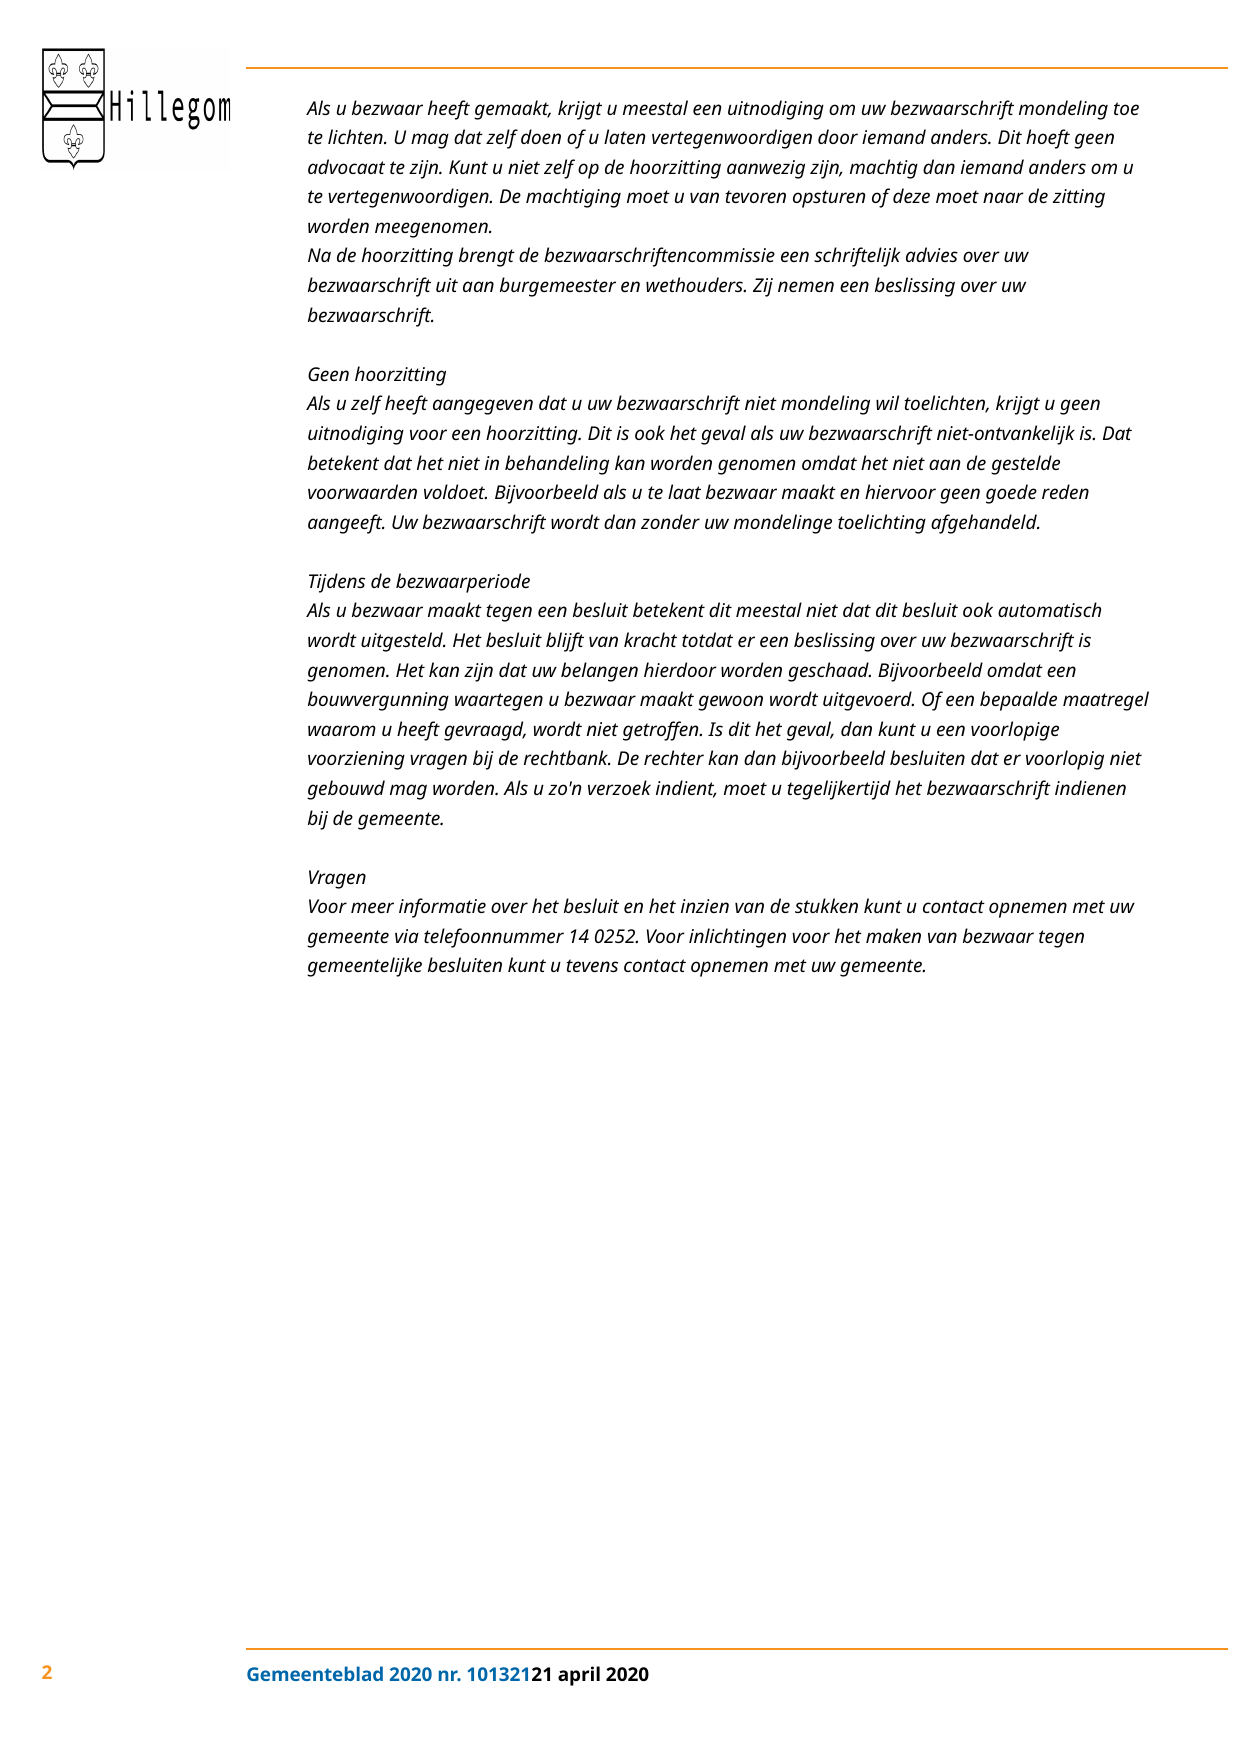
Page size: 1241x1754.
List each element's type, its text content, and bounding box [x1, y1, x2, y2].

list Als u bezwaar maakt tegen een besluit betekent dit meestal niet dat dit besluit ook automatisch wordt uitgesteld. Het besluit blijft van kracht totdat er een beslissing over uw bezwaarschrift is genomen. Het kan zijn dat uw belangen hierdoor worden geschaad. Bijvoorbeeld omdat een bouwvergunning waartegen u bezwaar maakt gewoon wordt uitgevoerd. Of een bepaalde maatregel waarom u heeft gevraagd, wordt niet getroffen. Is dit het geval, dan kunt u een voorlopige voorziening vragen bij de rechtbank. De rechter kan dan bijvoorbeeld besluiten dat er voorlopig niet gebouwd mag worden. Als u zo'n verzoek indient, moet u tegelijkertijd het bezwaarschrift indienen bij de gemeente. [248, 598, 1152, 831]
list Als u zelf heeft aangegeven dat u uw bezwaarschrift niet mondeling wil toelichten, krijgt u geen uitnodiging voor een hoorzitting. Dit is ook het geval als uw bezwaarschrift niet-ontvankelijk is. Dat betekent dat het niet in behandeling kan worden genomen omdat het niet aan de gestelde voorwaarden voldoet. Bijvoorbeeld als u te laat bezwaar maakt en hiervoor geen goede reden aangeeft. Uw bezwaarschrift wordt dan zonder uw mondelinge toelichting afgehandeld. [248, 391, 1152, 535]
list Tijdens de bezwaarperiode [248, 568, 1152, 594]
list Voor meer informatie over het besluit en het inzien van de stukken kunt u contact opnemen met uw gemeente via telefoonnummer 14 0252. Voor inlichtingen voor het maken van bezwaar tegen gemeentelijke besluiten kunt u tevens contact opnemen met uw gemeente. [248, 893, 1152, 978]
list Geen hoorzitting [248, 361, 1152, 387]
list Na de hoorzitting brengt de bezwaarschriftencommissie een schriftelijk advies over uw bezwaarschrift uit aan burgemeester en wethouders. Zij nemen een beslissing over uw bezwaarschrift. [248, 243, 1152, 328]
list Als u bezwaar heeft gemaakt, krijgt u meestal een uitnodiging om uw bezwaarschrift mondeling toe te lichten. U mag dat zelf doen of u laten vertegenwoordigen door iemand anders. Dit hoeft geen advocaat te zijn. Kunt u niet zelf op de hoorzitting aanwezig zijn, machtig dan iemand anders om u te vertegenwoordigen. De machtiging moet u van tevoren opsturen of deze moet naar de zitting worden meegenomen. [248, 95, 1152, 239]
list Vragen [248, 864, 1152, 890]
picture [41, 47, 231, 172]
